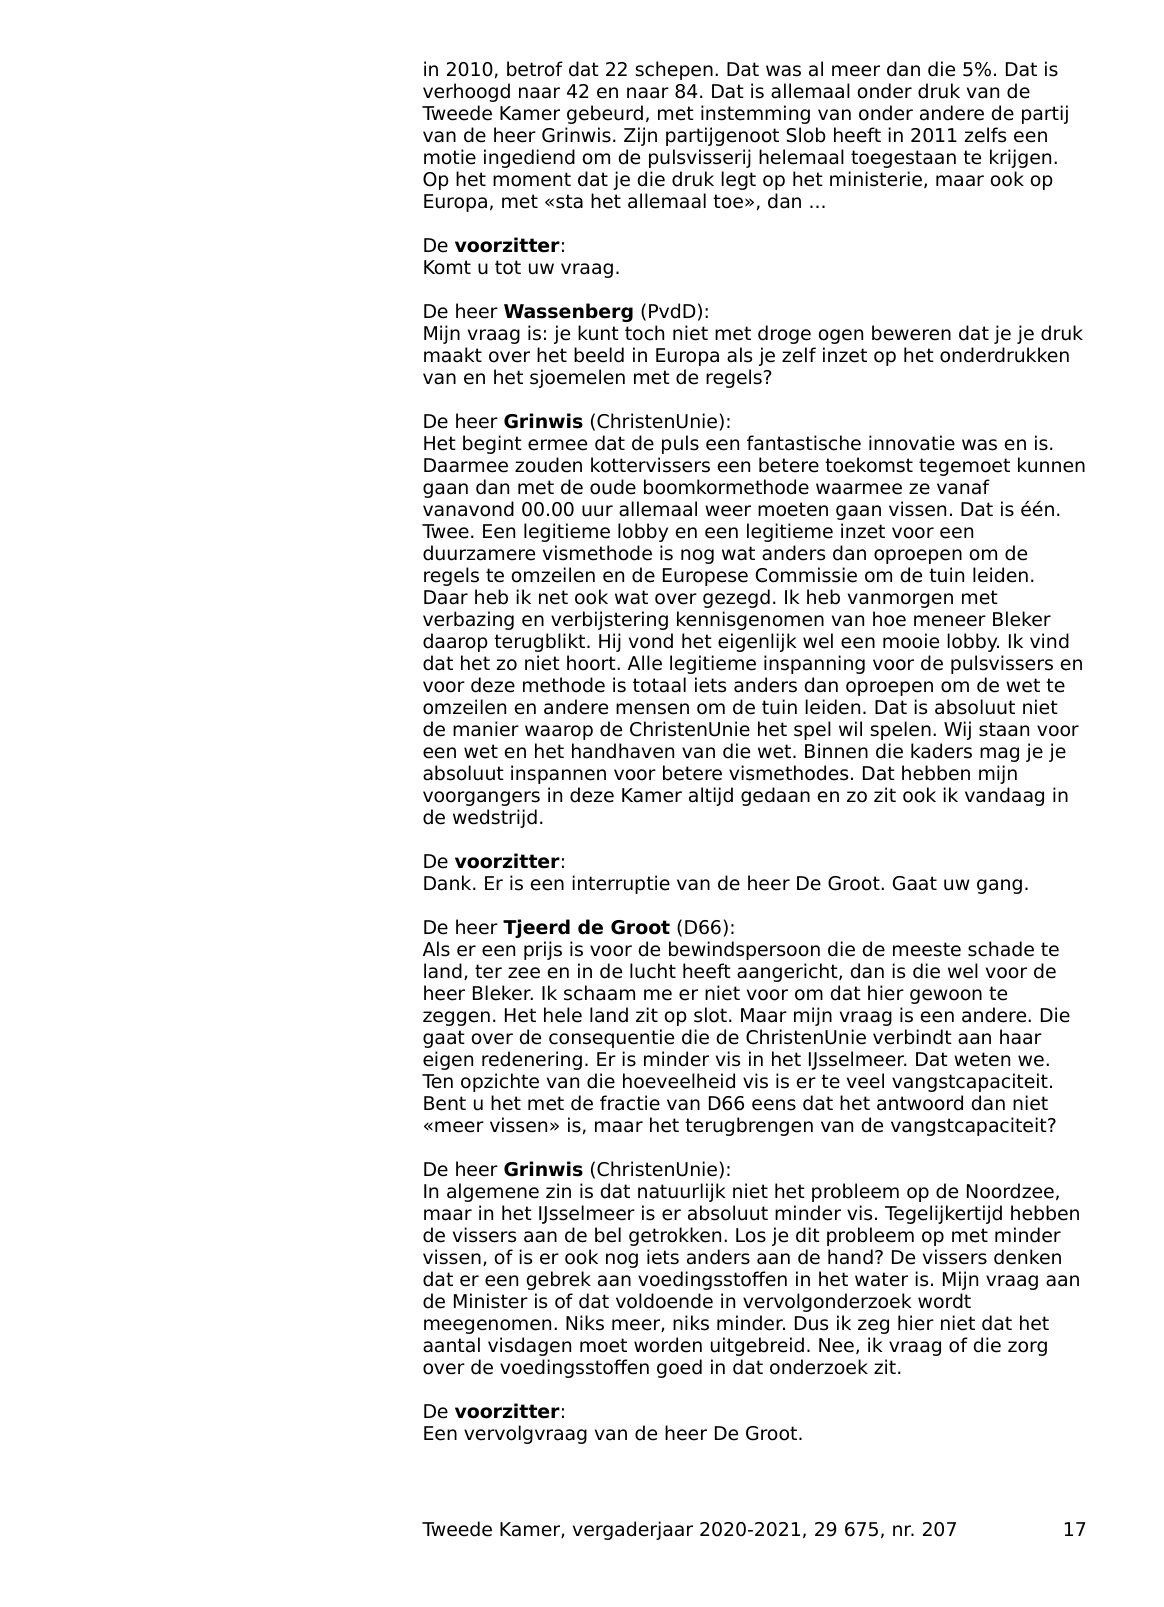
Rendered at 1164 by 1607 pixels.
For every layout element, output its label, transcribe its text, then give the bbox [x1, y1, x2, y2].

text In algemene zin is dat natuurlijk niet het probleem op de Noordzee, maar in het IJsselmeer is er absoluut minder vis. Tegelijkertijd hebben de vissers aan de bel getrokken. Los je dit probleem op met minder vissen, of is er ook nog iets anders aan de hand? De vissers denken dat er een gebrek aan voedingsstoffen in het water is. Mijn vraag aan de Minister is of dat voldoende in vervolgonderzoek wordt meegenomen. Niks meer, niks minder. Dus ik zeg hier niet dat het aantal visdagen moet worden uitgebreid. Nee, ik vraag of die zorg over de voedingsstoffen goed in dat onderzoek zit. [422, 1181, 1087, 1379]
text Het begint ermee dat de puls een fantastische innovatie was en is. Daarmee zouden kottervissers een betere toekomst tegemoet kunnen gaan dan met de oude boomkormethode waarmee ze vanaf vanavond 00.00 uur allemaal weer moeten gaan vissen. Dat is één. Twee. Een legitieme lobby en een legitieme inzet voor een duurzamere vismethode is nog wat anders dan oproepen om de regels te omzeilen en de Europese Commissie om de tuin leiden. Daar heb ik net ook wat over gezegd. Ik heb vanmorgen met verbazing en verbijstering kennisgenomen van hoe meneer Bleker daarop terugblikt. Hij vond het eigenlijk wel een mooie lobby. Ik vind dat het zo niet hoort. Alle legitieme inspanning voor de pulsvissers en voor deze methode is totaal iets anders dan oproepen om de wet te omzeilen en andere mensen om de tuin leiden. Dat is absoluut niet de manier waarop de ChristenUnie het spel wil spelen. Wij staan voor een wet en het handhaven van die wet. Binnen die kaders mag je je absoluut inspannen voor betere vismethodes. Dat hebben mijn voorgangers in deze Kamer altijd gedaan en zo zit ook ik vandaag in de wedstrijd. [422, 433, 1087, 829]
text Mijn vraag is: je kunt toch niet met droge ogen beweren dat je je druk maakt over het beeld in Europa als je zelf inzet op het onderdrukken van en het sjoemelen met de regels? [422, 323, 1087, 389]
text De heer Grinwis (ChristenUnie): [422, 411, 1087, 433]
text Als er een prijs is voor de bewindspersoon die de meeste schade te land, ter zee en in de lucht heeft aangericht, dan is die wel voor de heer Bleker. Ik schaam me er niet voor om dat hier gewoon te zeggen. Het hele land zit op slot. Maar mijn vraag is een andere. Die gaat over de consequentie die de ChristenUnie verbindt aan haar eigen redenering. Er is minder vis in het IJsselmeer. Dat weten we. Ten opzichte van die hoeveelheid vis is er te veel vangstcapaciteit. Bent u het met de fractie van D66 eens dat het antwoord dan niet «meer vissen» is, maar het terugbrengen van de vangstcapaciteit? [422, 939, 1087, 1137]
text De voorzitter: [422, 851, 1087, 873]
text De heer Grinwis (ChristenUnie): [422, 1159, 1087, 1181]
text Komt u tot uw vraag. [422, 257, 1087, 279]
text in 2010, betrof dat 22 schepen. Dat was al meer dan die 5%. Dat is verhoogd naar 42 en naar 84. Dat is allemaal onder druk van de Tweede Kamer gebeurd, met instemming van onder andere de partij van de heer Grinwis. Zijn partijgenoot Slob heeft in 2011 zelfs een motie ingediend om de pulsvisserij helemaal toegestaan te krijgen. Op het moment dat je die druk legt op het ministerie, maar ook op Europa, met «sta het allemaal toe», dan ... [422, 59, 1087, 213]
text Dank. Er is een interruptie van de heer De Groot. Gaat uw gang. [422, 873, 1087, 895]
text De heer Tjeerd de Groot (D66): [422, 917, 1087, 939]
text Een vervolgvraag van de heer De Groot. [422, 1423, 1087, 1445]
text De voorzitter: [422, 235, 1087, 257]
text De voorzitter: [422, 1401, 1087, 1423]
text De heer Wassenberg (PvdD): [422, 301, 1087, 323]
